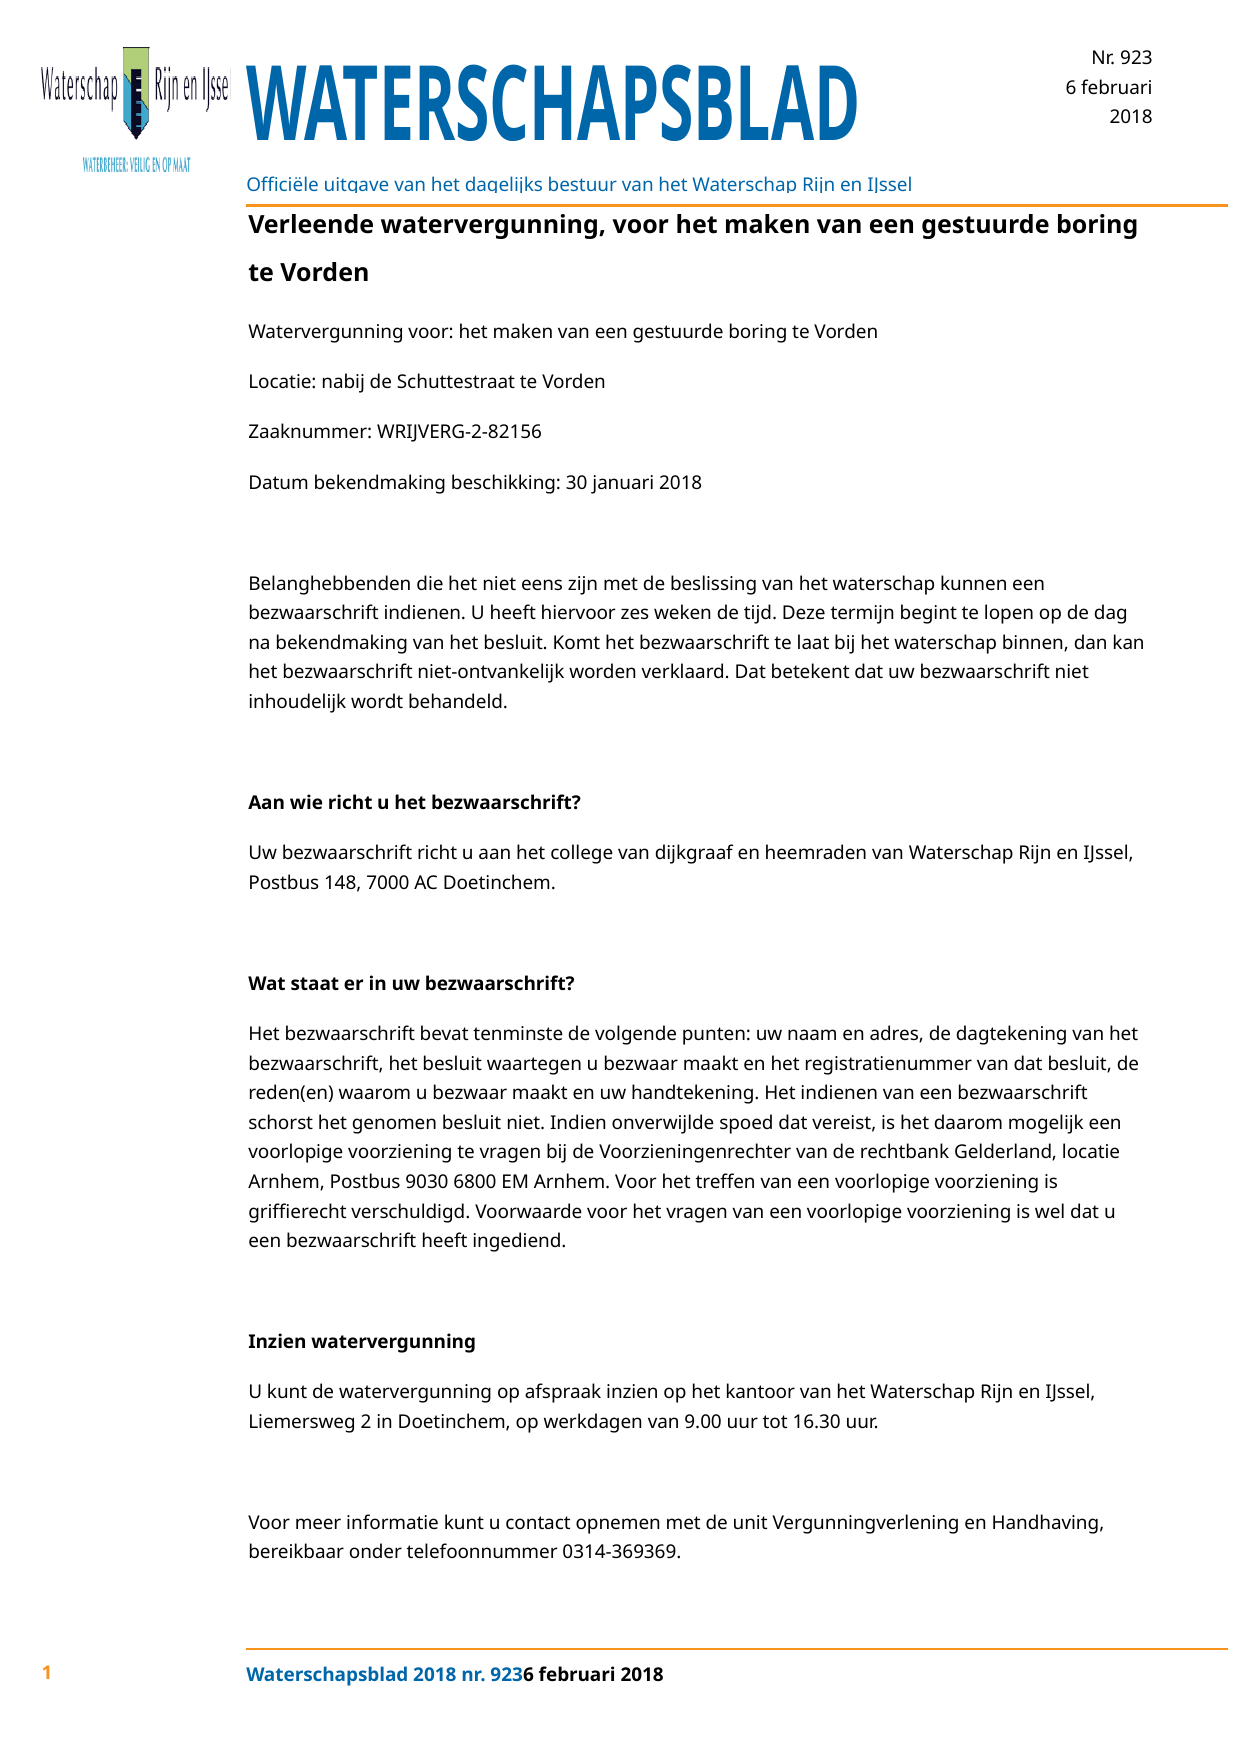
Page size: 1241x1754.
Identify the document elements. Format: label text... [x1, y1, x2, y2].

text Verleende watervergunning, voor het maken van een gestuurde boring te Vorden [248, 207, 1152, 288]
text Wat staat er in uw bezwaarschrift? [248, 970, 1152, 996]
text Aan wie richt u het bezwaarschrift? [248, 789, 1152, 815]
text Belanghebbenden die het niet eens zijn met de beslissing van het waterschap kunnen een bezwaarschrift indienen. U heeft hiervoor zes weken de tijd. Deze termijn begint te lopen op de dag na bekendmaking van het besluit. Komt het bezwaarschrift te laat bij het waterschap binnen, dan kan het bezwaarschrift niet-ontvankelijk worden verklaard. Dat betekent dat uw bezwaarschrift niet inhoudelijk wordt behandeld. [248, 570, 1152, 714]
text Locatie: nabij de Schuttestraat te Vorden [248, 368, 1152, 394]
text Zaaknummer: WRIJVERG-2-82156 [248, 419, 1152, 444]
text Datum bekendmaking beschikking: 30 januari 2018 [248, 469, 1152, 495]
text Inzien watervergunning [248, 1328, 1152, 1354]
text Het bezwaarschrift bevat tenminste de volgende punten: uw naam en adres, de dagtekening van het bezwaarschrift, het besluit waartegen u bezwaar maakt en het registratienummer van dat besluit, de reden(en) waarom u bezwaar maakt en uw handtekening. Het indienen van een bezwaarschrift schorst het genomen besluit niet. Indien onverwijlde spoed dat vereist, is het daarom mogelijk een voorlopige voorziening te vragen bij de Voorzieningenrechter van de rechtbank Gelderland, locatie Arnhem, Postbus 9030 6800 EM Arnhem. Voor het treffen van een voorlopige voorziening is griffierecht verschuldigd. Voorwaarde voor het vragen van een voorlopige voorziening is wel dat u een bezwaarschrift heeft ingediend. [248, 1020, 1152, 1253]
picture [41, 47, 231, 172]
text Voor meer informatie kunt u contact opnemen met de unit Vergunningverlening en Handhaving, bereikbaar onder telefoonnummer 0314-369369. [248, 1509, 1152, 1564]
text U kunt de watervergunning op afspraak inzien op het kantoor van het Waterschap Rijn en IJssel, Liemersweg 2 in Doetinchem, op werkdagen van 9.00 uur tot 16.30 uur. [248, 1379, 1152, 1434]
text Uw bezwaarschrift richt u aan het college van dijkgraaf en heemraden van Waterschap Rijn en IJssel, Postbus 148, 7000 AC Doetinchem. [248, 839, 1152, 895]
text Watervergunning voor: het maken van een gestuurde boring te Vorden [248, 318, 1152, 344]
